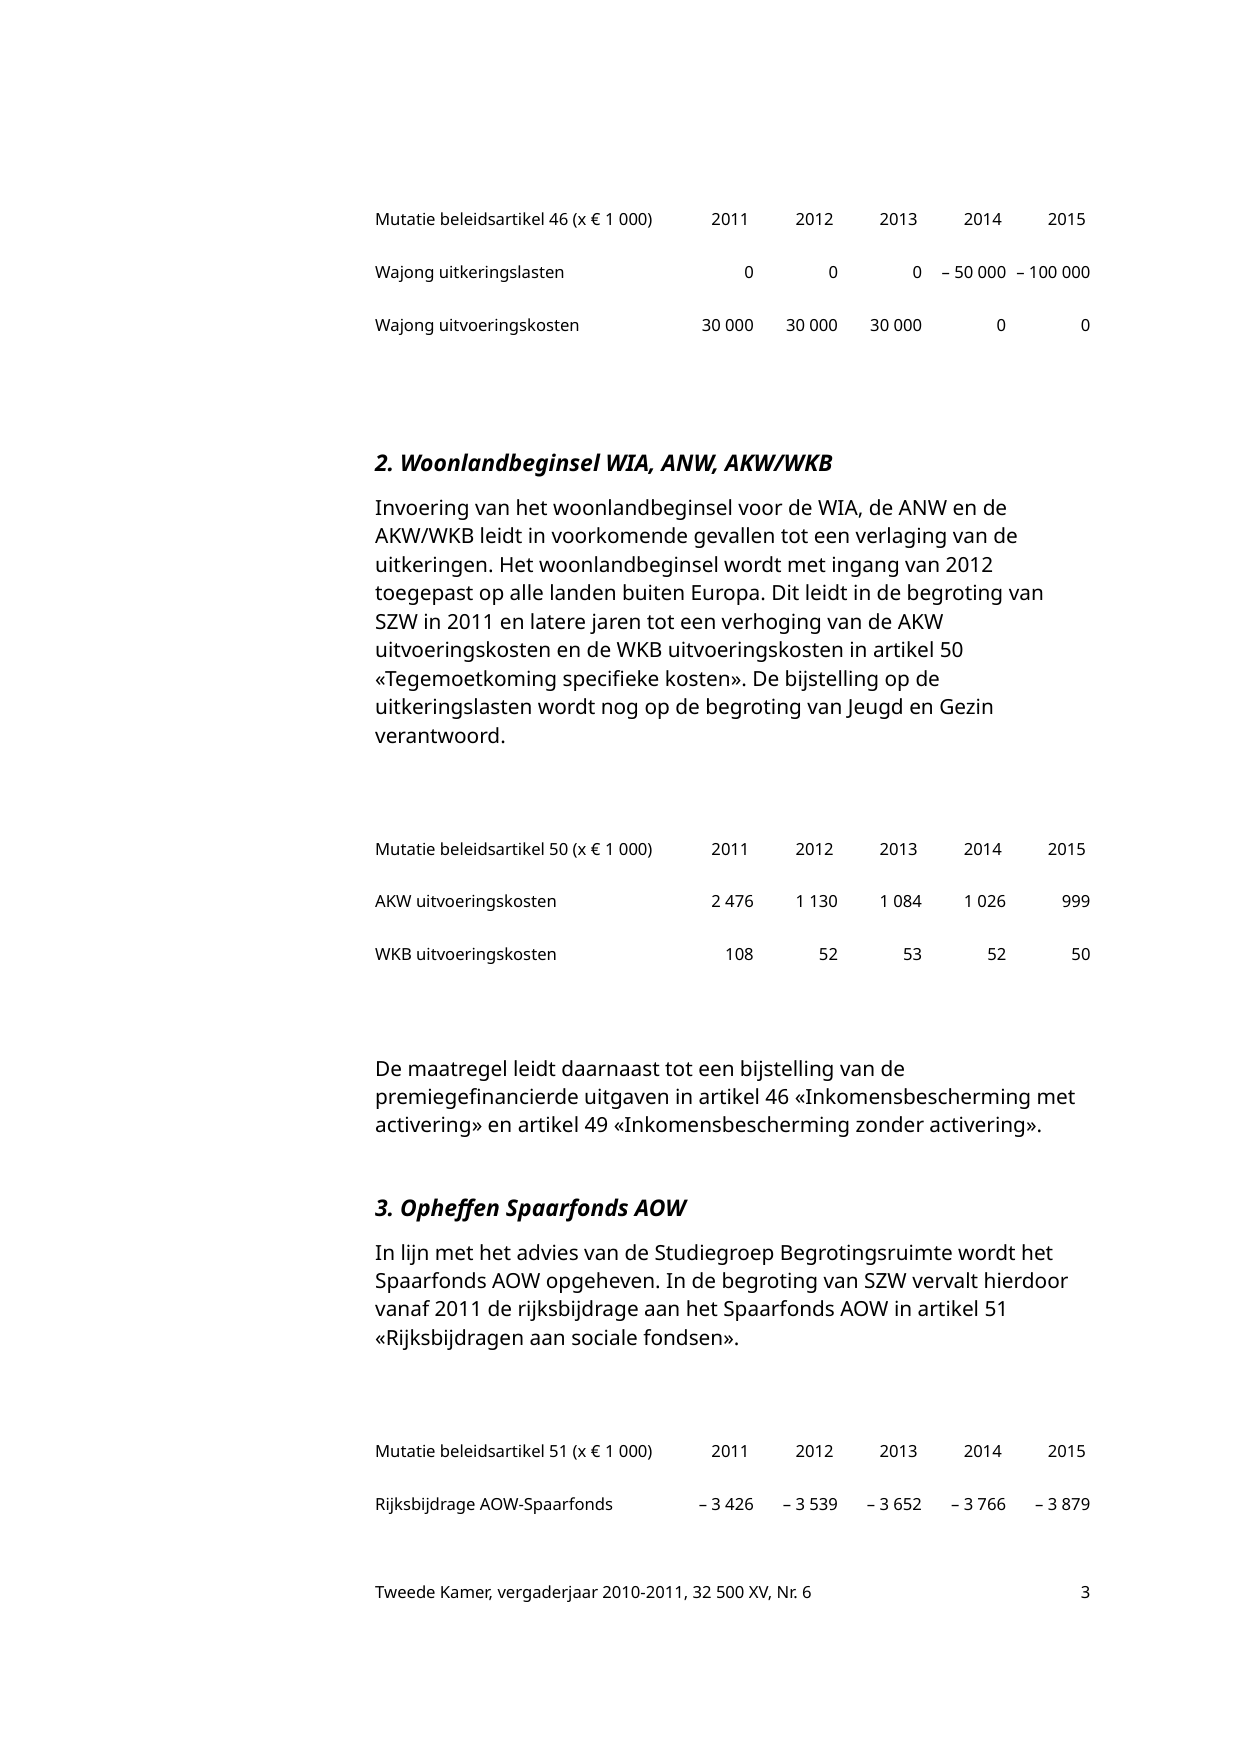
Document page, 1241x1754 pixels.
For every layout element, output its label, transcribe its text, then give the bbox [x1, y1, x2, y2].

table_cell 0 [754, 261, 838, 313]
table_cell 52 [754, 943, 838, 995]
table_cell 30 000 [754, 313, 838, 366]
table_cell 0 [838, 261, 922, 313]
table_cell 50 [1006, 943, 1090, 995]
subtitle 2. Woonlandbeginsel WIA, ANW, AKW/WKB [375, 447, 1090, 478]
table_header 2015 [1006, 837, 1090, 890]
table_cell 2 476 [669, 890, 753, 942]
table_header 2013 [838, 208, 922, 261]
table_cell – 3 652 [838, 1492, 922, 1545]
table_header Mutatie beleidsartikel 51 (x € 1 000) [375, 1439, 669, 1492]
table_header 2012 [754, 837, 838, 890]
table_cell AKW uitvoeringskosten [375, 890, 669, 942]
table_header 2014 [922, 1439, 1006, 1492]
text Invoering van het woonlandbeginsel voor de WIA, de ANW en de AKW/WKB leidt in voorkomende gevallen tot een verlaging van de uitkeringen. Het woonlandbeginsel wordt met ingang van 2012 toegepast op alle landen buiten Europa. Dit leidt in de begroting van SZW in 2011 en latere jaren tot een verhoging van de AKW uitvoeringskosten en de WKB uitvoeringskosten in artikel 50 «Tegemoetkoming specifieke kosten». De bijstelling op de uitkeringslasten wordt nog op de begroting van Jeugd en Gezin verantwoord. [375, 493, 1090, 749]
table_header 2011 [669, 1439, 753, 1492]
table_header 2015 [1006, 1439, 1090, 1492]
table_cell WKB uitvoeringskosten [375, 943, 669, 995]
table_header 2012 [754, 208, 838, 261]
table_cell 0 [1006, 313, 1090, 366]
table_cell 999 [1006, 890, 1090, 942]
table_header 2014 [922, 208, 1006, 261]
table_header 2014 [922, 837, 1006, 890]
table_cell – 3 426 [669, 1492, 753, 1545]
text In lijn met het advies van de Studiegroep Begrotingsruimte wordt het Spaarfonds AOW opgeheven. In de begroting van SZW vervalt hierdoor vanaf 2011 de rijksbijdrage aan het Spaarfonds AOW in artikel 51 «Rijksbijdragen aan sociale fondsen». [375, 1238, 1090, 1351]
table_cell 53 [838, 943, 922, 995]
table_cell 30 000 [669, 313, 753, 366]
table_header 2015 [1006, 208, 1090, 261]
table_cell – 100 000 [1006, 261, 1090, 313]
table_header 2012 [754, 1439, 838, 1492]
table_cell 1 084 [838, 890, 922, 942]
table_header Mutatie beleidsartikel 50 (x € 1 000) [375, 837, 669, 890]
table_cell 1 130 [754, 890, 838, 942]
table_cell Wajong uitvoeringskosten [375, 313, 669, 366]
subtitle 3. Opheffen Spaarfonds AOW [375, 1191, 1090, 1223]
table_cell Rijksbijdrage AOW-Spaarfonds [375, 1492, 669, 1545]
table_cell 0 [669, 261, 753, 313]
table_header 2011 [669, 208, 753, 261]
text De maatregel leidt daarnaast tot een bijstelling van de premiegefinancierde uitgaven in artikel 46 «Inkomensbescherming met activering» en artikel 49 «Inkomensbescherming zonder activering». [375, 1054, 1090, 1139]
table_cell Wajong uitkeringslasten [375, 261, 669, 313]
table_cell – 3 766 [922, 1492, 1006, 1545]
table_cell 0 [922, 313, 1006, 366]
table_cell – 50 000 [922, 261, 1006, 313]
table_header 2013 [838, 837, 922, 890]
table_cell 108 [669, 943, 753, 995]
table_cell – 3 879 [1006, 1492, 1090, 1545]
table_header Mutatie beleidsartikel 46 (x € 1 000) [375, 208, 669, 261]
table_header 2011 [669, 837, 753, 890]
table_cell 1 026 [922, 890, 1006, 942]
table_cell 52 [922, 943, 1006, 995]
table_cell 30 000 [838, 313, 922, 366]
table_cell – 3 539 [754, 1492, 838, 1545]
table_header 2013 [838, 1439, 922, 1492]
